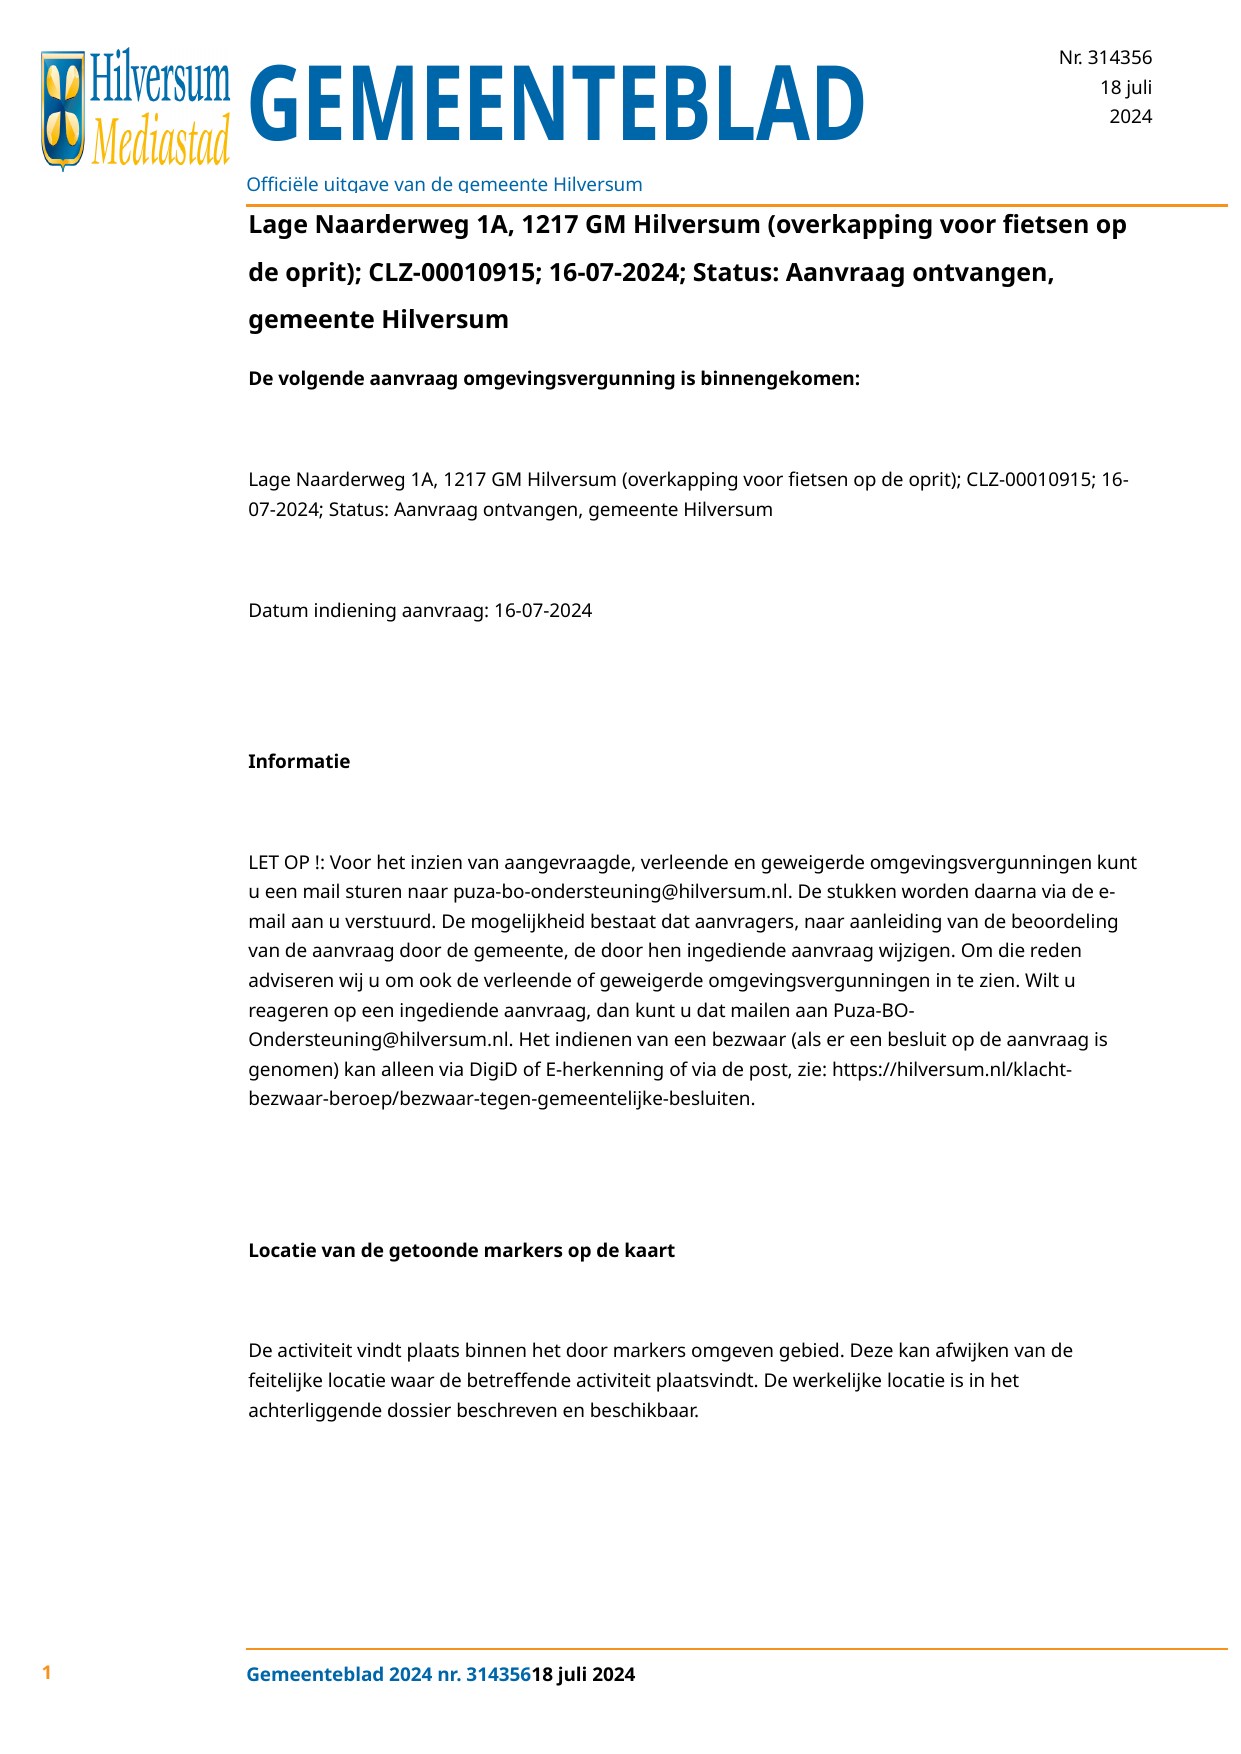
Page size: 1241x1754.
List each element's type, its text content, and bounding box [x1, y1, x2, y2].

text De volgende aanvraag omgevingsvergunning is binnengekomen: [248, 366, 1152, 391]
text Lage Naarderweg 1A, 1217 GM Hilversum (overkapping voor fietsen op de oprit); CLZ-00010915; 16-07-2024; Status: Aanvraag ontvangen, gemeente Hilversum [248, 466, 1152, 522]
text De activiteit vindt plaats binnen het door markers omgeven gebied. Deze kan afwijken van de feitelijke locatie waar de betreffende activiteit plaatsvindt. De werkelijke locatie is in het achterliggende dossier beschreven en beschikbaar. [248, 1338, 1152, 1422]
picture [41, 47, 231, 172]
text Locatie van de getoonde markers op de kaart [248, 1237, 1152, 1262]
text Informatie [248, 748, 1152, 774]
text Datum indiening aanvraag: 16-07-2024 [248, 597, 1152, 622]
text Lage Naarderweg 1A, 1217 GM Hilversum (overkapping voor fietsen op de oprit); CLZ-00010915; 16-07-2024; Status: Aanvraag ontvangen, gemeente Hilversum [248, 207, 1152, 336]
text LET OP !: Voor het inzien van aangevraagde, verleende en geweigerde omgevingsvergunningen kunt u een mail sturen naar puza-bo-ondersteuning@hilversum.nl. De stukken worden daarna via de e-mail aan u verstuurd. De mogelijkheid bestaat dat aanvragers, naar aanleiding van de beoordeling van de aanvraag door de gemeente, de door hen ingediende aanvraag wijzigen. Om die reden adviseren wij u om ook de verleende of geweigerde omgevingsvergunningen in te zien. Wilt u reageren op een ingediende aanvraag, dan kunt u dat mailen aan Puza-BO-Ondersteuning@hilversum.nl. Het indienen van een bezwaar (als er een besluit op de aanvraag is genomen) kan alleen via DigiD of E-herkenning of via de post, zie: https://hilversum.nl/klacht-bezwaar-beroep/bezwaar-tegen-gemeentelijke-besluiten. [248, 849, 1152, 1111]
